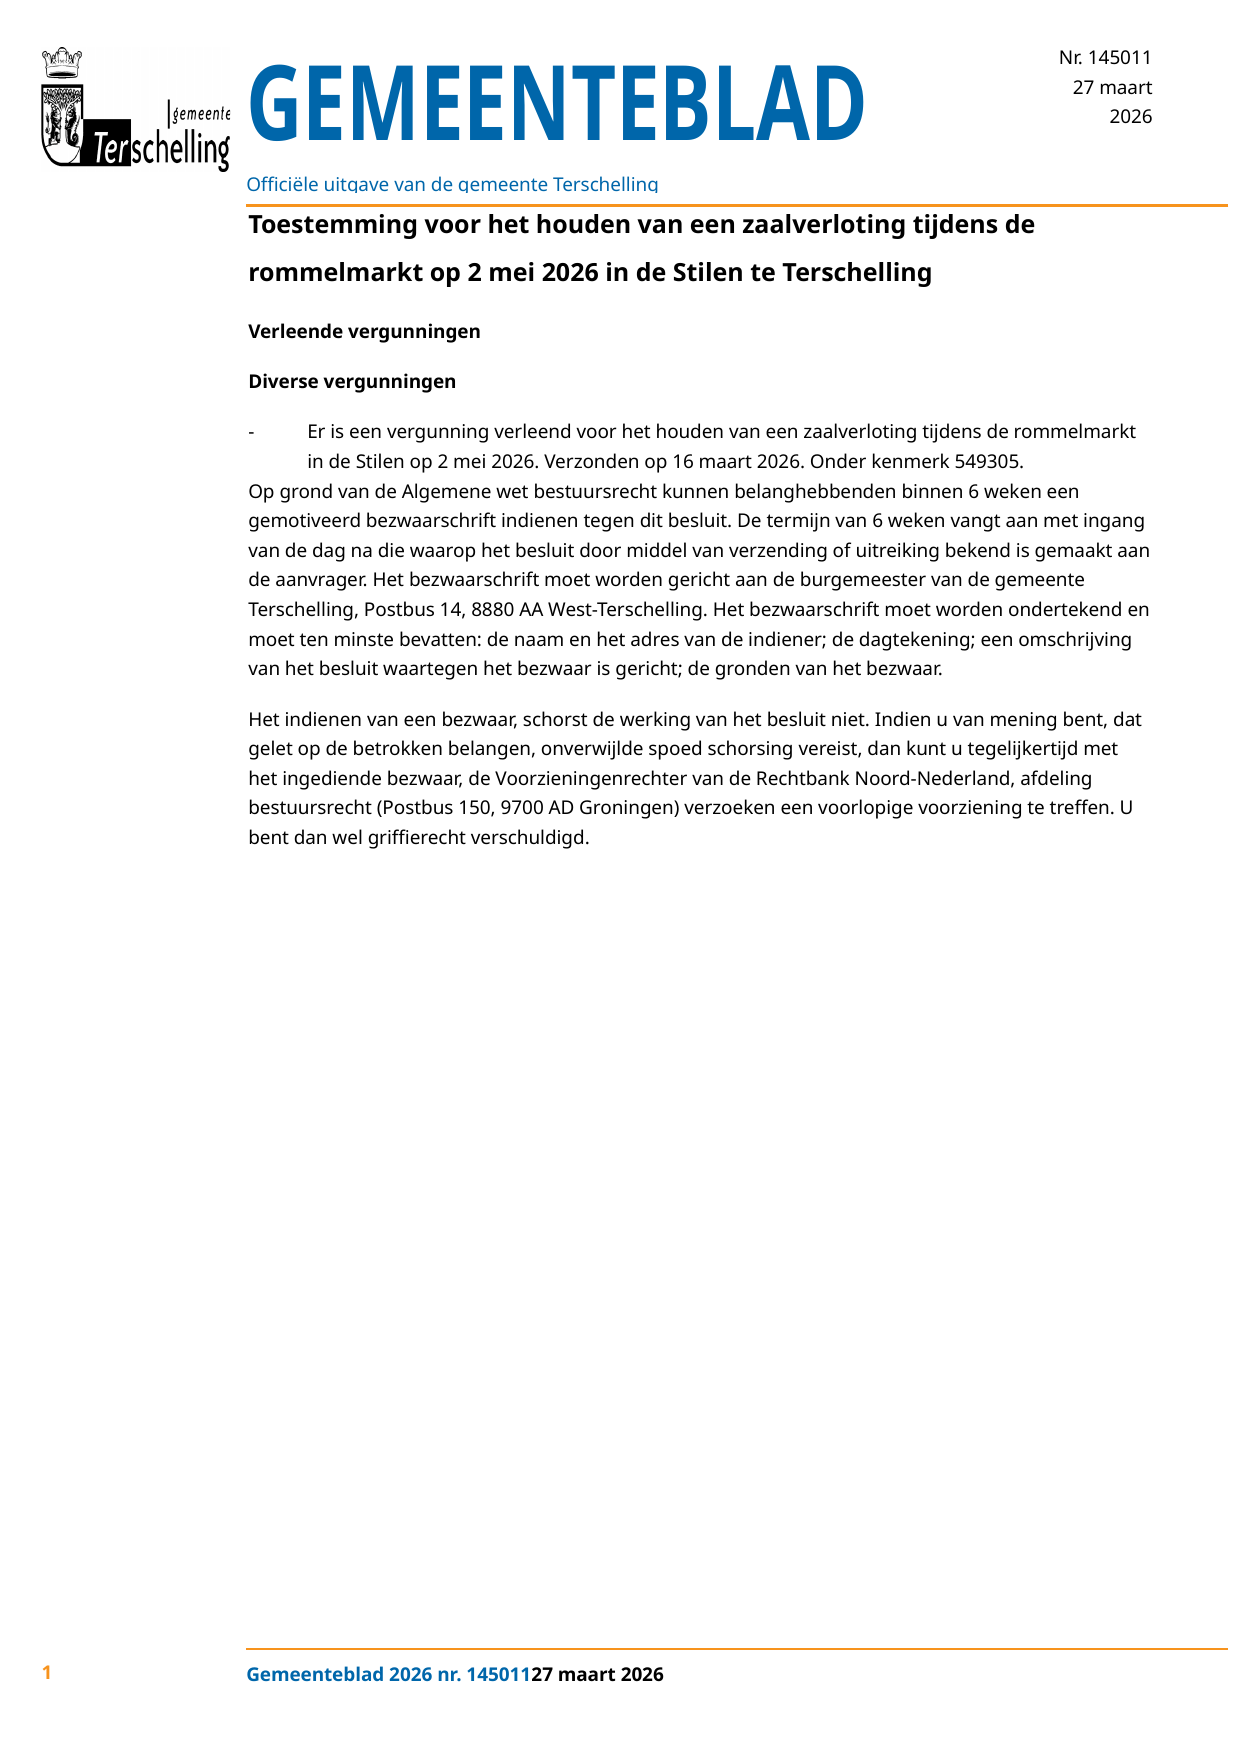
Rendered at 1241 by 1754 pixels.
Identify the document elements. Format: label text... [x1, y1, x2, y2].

text Toestemming voor het houden van een zaalverloting tijdens de rommelmarkt op 2 mei 2026 in de Stilen te Terschelling [248, 207, 1152, 288]
text Verleende vergunningen [248, 318, 1152, 344]
picture [41, 47, 231, 172]
list Er is een vergunning verleend voor het houden van een zaalverloting tijdens de rommelmarkt in de Stilen op 2 mei 2026. Verzonden op 16 maart 2026. Onder kenmerk 549305. [248, 419, 1152, 474]
text Diverse vergunningen [248, 368, 1152, 394]
text Op grond van de Algemene wet bestuursrecht kunnen belanghebbenden binnen 6 weken een gemotiveerd bezwaarschrift indienen tegen dit besluit. De termijn van 6 weken vangt aan met ingang van de dag na die waarop het besluit door middel van verzending of uitreiking bekend is gemaakt aan de aanvrager. Het bezwaarschrift moet worden gericht aan de burgemeester van de gemeente Terschelling, Postbus 14, 8880 AA West-Terschelling. Het bezwaarschrift moet worden ondertekend en moet ten minste bevatten: de naam en het adres van de indiener; de dagtekening; een omschrijving van het besluit waartegen het bezwaar is gericht; de gronden van het bezwaar. [248, 478, 1152, 681]
text Het indienen van een bezwaar, schorst de werking van het besluit niet. Indien u van mening bent, dat gelet op de betrokken belangen, onverwijlde spoed schorsing vereist, dan kunt u tegelijkertijd met het ingediende bezwaar, de Voorzieningenrechter van de Rechtbank Noord-Nederland, afdeling bestuursrecht (Postbus 150, 9700 AD Groningen) verzoeken een voorlopige voorziening te treffen. U bent dan wel griffierecht verschuldigd. [248, 706, 1152, 850]
